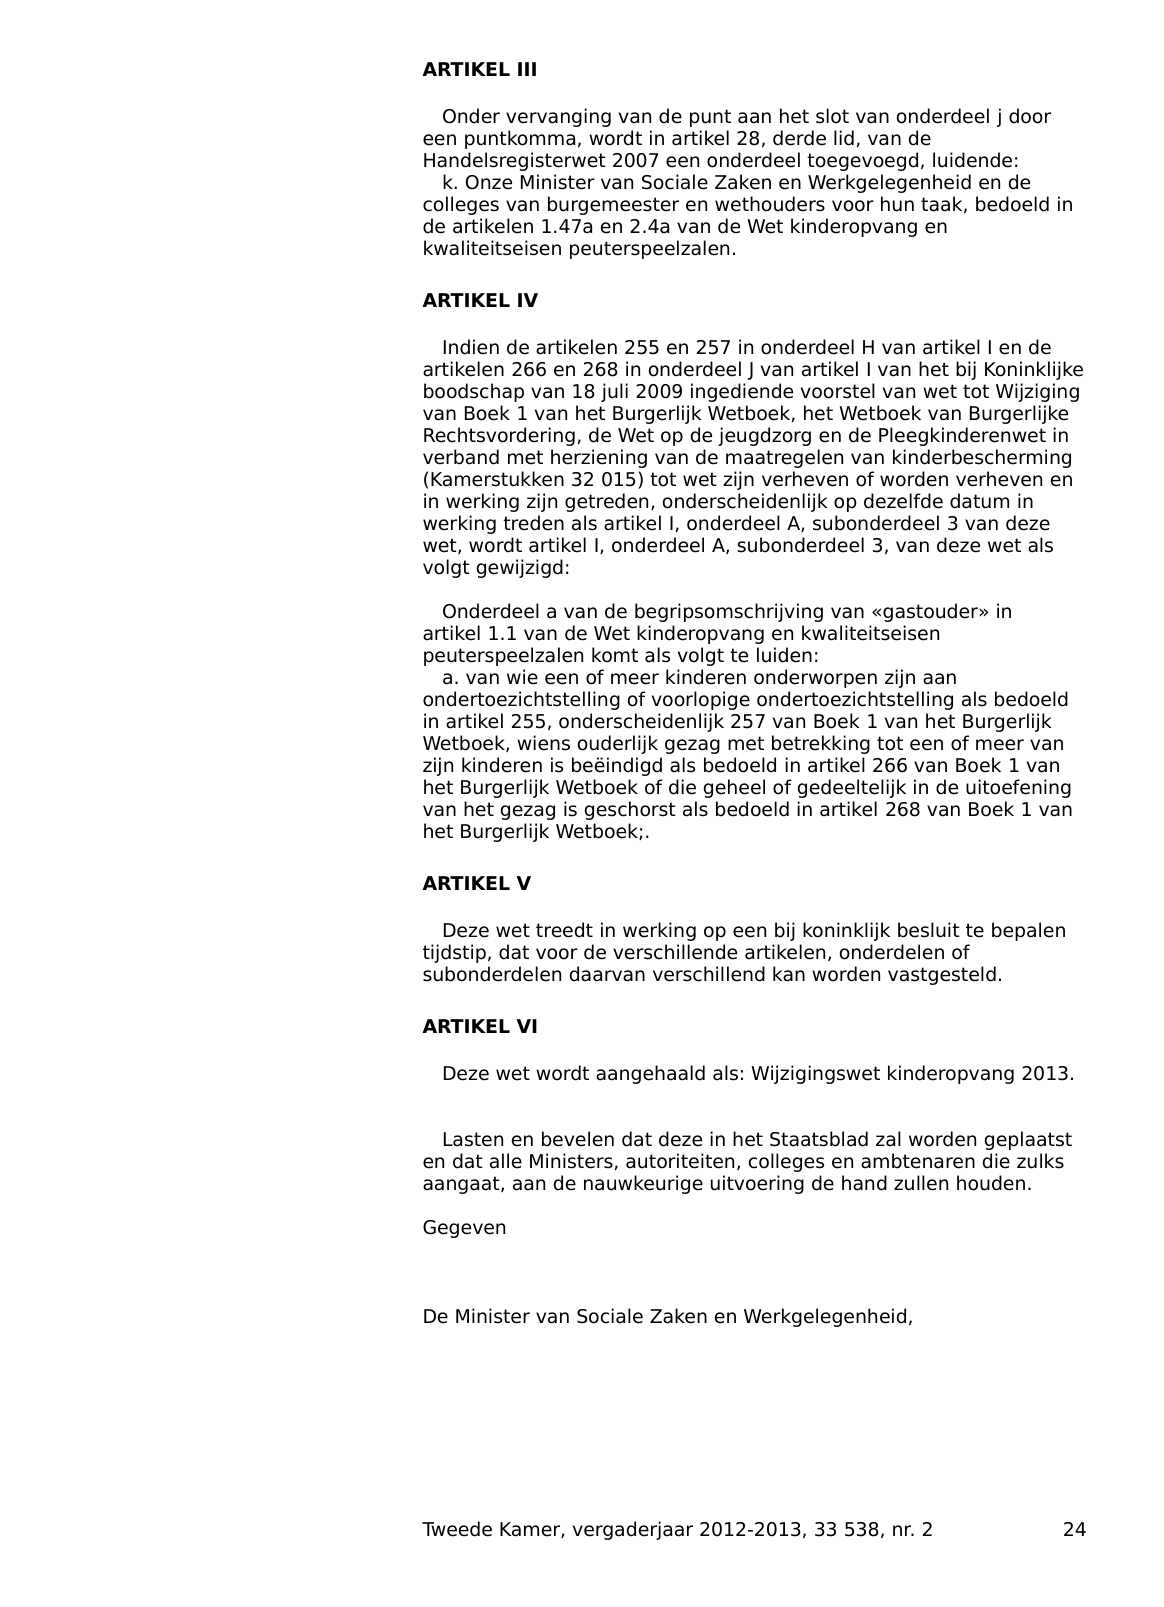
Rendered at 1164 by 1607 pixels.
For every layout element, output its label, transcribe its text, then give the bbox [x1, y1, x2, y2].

text Deze wet wordt aangehaald als: Wijzigingswet kinderopvang 2013. [422, 1062, 1087, 1084]
subtitle ARTIKEL V [422, 873, 1087, 894]
subtitle ARTIKEL III [422, 59, 1087, 81]
subtitle ARTIKEL IV [422, 290, 1087, 312]
text De Minister van Sociale Zaken en Werkgelegenheid, [422, 1306, 1087, 1327]
text Onderdeel a van de begripsomschrijving van «gastouder» in artikel 1.1 van de Wet kinderopvang en kwaliteitseisen peuterspeelzalen komt als volgt te luiden: [422, 601, 1087, 667]
text Gegeven [422, 1217, 1087, 1239]
text Lasten en bevelen dat deze in het Staatsblad zal worden geplaatst en dat alle Ministers, autoriteiten, colleges en ambtenaren die zulks aangaat, aan de nauwkeurige uitvoering de hand zullen houden. [422, 1129, 1087, 1195]
text k. Onze Minister van Sociale Zaken en Werkgelegenheid en de colleges van burgemeester en wethouders voor hun taak, bedoeld in de artikelen 1.47a en 2.4a van de Wet kinderopvang en kwaliteitseisen peuterspeelzalen. [422, 172, 1087, 260]
text Onder vervanging van de punt aan het slot van onderdeel j door een puntkomma, wordt in artikel 28, derde lid, van de Handelsregisterwet 2007 een onderdeel toegevoegd, luidende: [422, 106, 1087, 172]
text a. van wie een of meer kinderen onderworpen zijn aan ondertoezichtstelling of voorlopige ondertoezichtstelling als bedoeld in artikel 255, onderscheidenlijk 257 van Boek 1 van het Burgerlijk Wetboek, wiens ouderlijk gezag met betrekking tot een of meer van zijn kinderen is beëindigd als bedoeld in artikel 266 van Boek 1 van het Burgerlijk Wetboek of die geheel of gedeeltelijk in de uitoefening van het gezag is geschorst als bedoeld in artikel 268 van Boek 1 van het Burgerlijk Wetboek;. [422, 667, 1087, 843]
text Indien de artikelen 255 en 257 in onderdeel H van artikel I en de artikelen 266 en 268 in onderdeel J van artikel I van het bij Koninklijke boodschap van 18 juli 2009 ingediende voorstel van wet tot Wijziging van Boek 1 van het Burgerlijk Wetboek, het Wetboek van Burgerlijke Rechtsvordering, de Wet op de jeugdzorg en de Pleegkinderenwet in verband met herziening van de maatregelen van kinderbescherming (Kamerstukken 32 015) tot wet zijn verheven of worden verheven en in werking zijn getreden, onderscheidenlijk op dezelfde datum in werking treden als artikel I, onderdeel A, subonderdeel 3 van deze wet, wordt artikel I, onderdeel A, subonderdeel 3, van deze wet als volgt gewijzigd: [422, 337, 1087, 579]
text Deze wet treedt in werking op een bij koninklijk besluit te bepalen tijdstip, dat voor de verschillende artikelen, onderdelen of subonderdelen daarvan verschillend kan worden vastgesteld. [422, 919, 1087, 986]
subtitle ARTIKEL VI [422, 1016, 1087, 1037]
